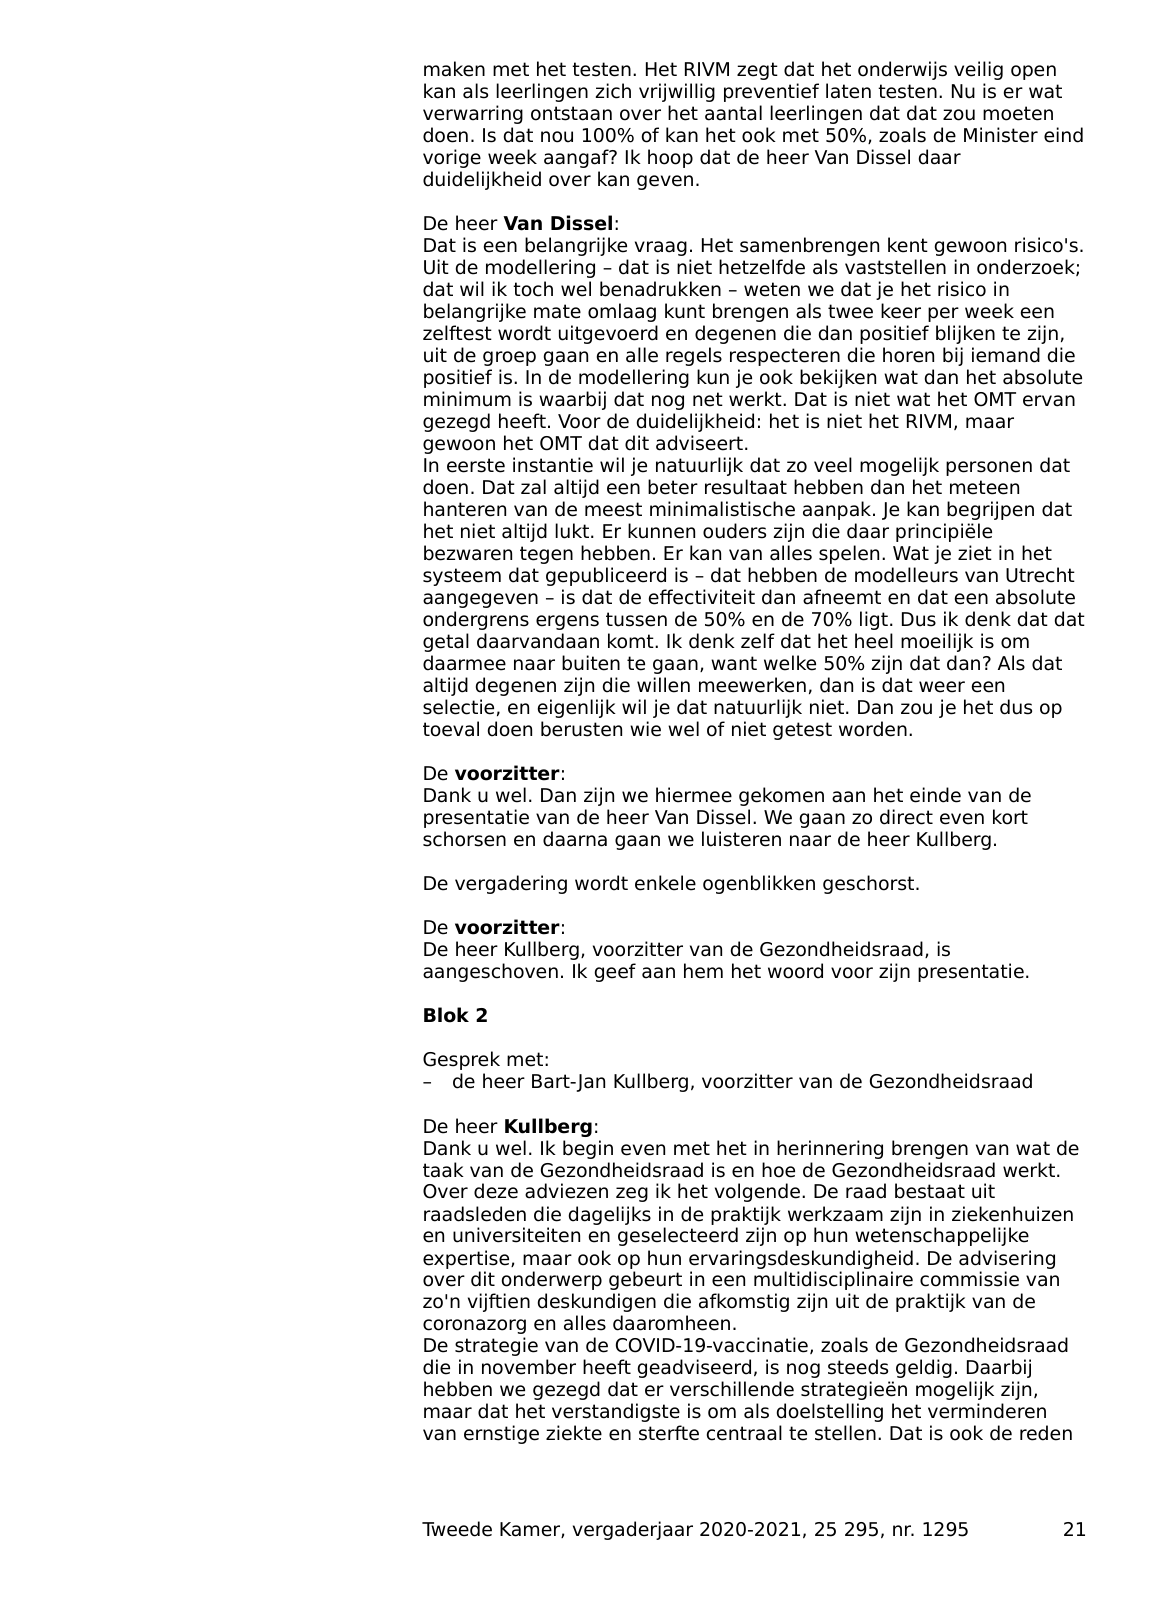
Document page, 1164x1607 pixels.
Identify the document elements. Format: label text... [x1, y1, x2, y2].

text De heer Van Dissel: [422, 213, 1087, 235]
text Gesprek met: [422, 1049, 1087, 1071]
text In eerste instantie wil je natuurlijk dat zo veel mogelijk personen dat doen. Dat zal altijd een beter resultaat hebben dan het meteen hanteren van de meest minimalistische aanpak. Je kan begrijpen dat het niet altijd lukt. Er kunnen ouders zijn die daar principiële bezwaren tegen hebben. Er kan van alles spelen. Wat je ziet in het systeem dat gepubliceerd is – dat hebben de modelleurs van Utrecht aangegeven – is dat de effectiviteit dan afneemt en dat een absolute ondergrens ergens tussen de 50% en de 70% ligt. Dus ik denk dat dat getal daarvandaan komt. Ik denk zelf dat het heel moeilijk is om daarmee naar buiten te gaan, want welke 50% zijn dat dan? Als dat altijd degenen zijn die willen meewerken, dan is dat weer een selectie, en eigenlijk wil je dat natuurlijk niet. Dan zou je het dus op toeval doen berusten wie wel of niet getest worden. [422, 455, 1087, 741]
subtitle Blok 2 [422, 1005, 1087, 1027]
text Dank u wel. Dan zijn we hiermee gekomen aan het einde van de presentatie van de heer Van Dissel. We gaan zo direct even kort schorsen en daarna gaan we luisteren naar de heer Kullberg. [422, 785, 1087, 851]
text De vergadering wordt enkele ogenblikken geschorst. [422, 873, 1087, 895]
text – de heer Bart-Jan Kullberg, voorzitter van de Gezondheidsraad [422, 1071, 1087, 1093]
text Dank u wel. Ik begin even met het in herinnering brengen van wat de taak van de Gezondheidsraad is en hoe de Gezondheidsraad werkt. Over deze adviezen zeg ik het volgende. De raad bestaat uit raadsleden die dagelijks in de praktijk werkzaam zijn in ziekenhuizen en universiteiten en geselecteerd zijn op hun wetenschappelijke expertise, maar ook op hun ervaringsdeskundigheid. De advisering over dit onderwerp gebeurt in een multidisciplinaire commissie van zo'n vijftien deskundigen die afkomstig zijn uit de praktijk van de coronazorg en alles daaromheen. [422, 1137, 1087, 1335]
text De heer Kullberg, voorzitter van de Gezondheidsraad, is aangeschoven. Ik geef aan hem het woord voor zijn presentatie. [422, 939, 1087, 983]
text Dat is een belangrijke vraag. Het samenbrengen kent gewoon risico's. Uit de modellering – dat is niet hetzelfde als vaststellen in onderzoek; dat wil ik toch wel benadrukken – weten we dat je het risico in belangrijke mate omlaag kunt brengen als twee keer per week een zelftest wordt uitgevoerd en degenen die dan positief blijken te zijn, uit de groep gaan en alle regels respecteren die horen bij iemand die positief is. In de modellering kun je ook bekijken wat dan het absolute minimum is waarbij dat nog net werkt. Dat is niet wat het OMT ervan gezegd heeft. Voor de duidelijkheid: het is niet het RIVM, maar gewoon het OMT dat dit adviseert. [422, 235, 1087, 455]
text De voorzitter: [422, 763, 1087, 785]
text De heer Kullberg: [422, 1116, 1087, 1137]
text De strategie van de COVID-19-vaccinatie, zoals de Gezondheidsraad die in november heeft geadviseerd, is nog steeds geldig. Daarbij hebben we gezegd dat er verschillende strategieën mogelijk zijn, maar dat het verstandigste is om als doelstelling het verminderen van ernstige ziekte en sterfte centraal te stellen. Dat is ook de reden [422, 1335, 1087, 1445]
text De voorzitter: [422, 917, 1087, 939]
text maken met het testen. Het RIVM zegt dat het onderwijs veilig open kan als leerlingen zich vrijwillig preventief laten testen. Nu is er wat verwarring ontstaan over het aantal leerlingen dat dat zou moeten doen. Is dat nou 100% of kan het ook met 50%, zoals de Minister eind vorige week aangaf? Ik hoop dat de heer Van Dissel daar duidelijkheid over kan geven. [422, 59, 1087, 191]
